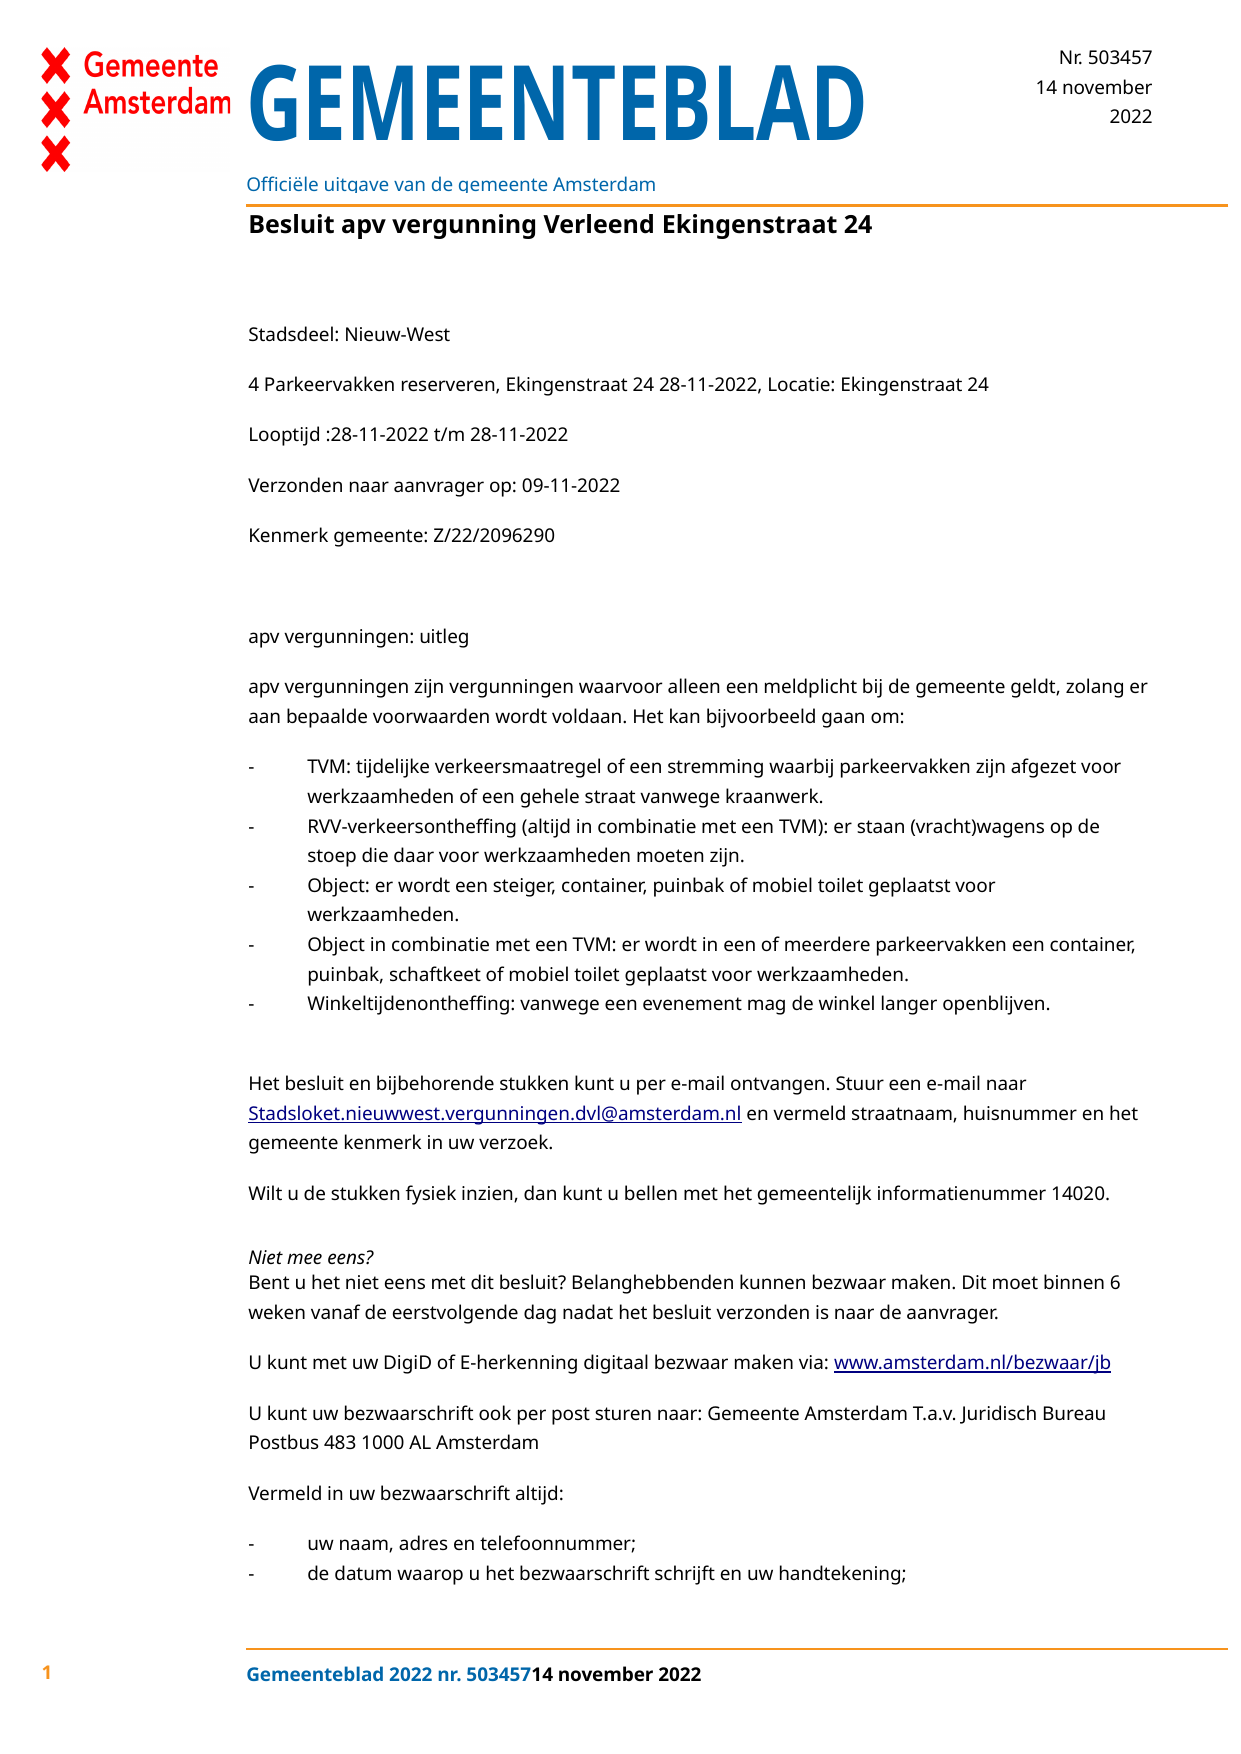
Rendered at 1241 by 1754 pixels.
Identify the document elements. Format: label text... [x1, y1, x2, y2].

text U kunt met uw DigiD of E-herkenning digitaal bezwaar maken via: www.amsterdam.nl/bezwaar/jb [248, 1349, 1152, 1375]
list uw naam, adres en telefoonnummer; [248, 1530, 1152, 1556]
list Object: er wordt een steiger, container, puinbak of mobiel toilet geplaatst voor werkzaamheden. [248, 872, 1152, 927]
text Kenmerk gemeente: Z/22/2096290 [248, 522, 1152, 548]
text Stadsdeel: Nieuw-West [248, 321, 1152, 346]
list Object in combinatie met een TVM: er wordt in een of meerdere parkeervakken een container, puinbak, schaftkeet of mobiel toilet geplaatst voor werkzaamheden. [248, 931, 1152, 986]
text U kunt uw bezwaarschrift ook per post sturen naar: Gemeente Amsterdam T.a.v. Juridisch Bureau Postbus 483 1000 AL Amsterdam [248, 1400, 1152, 1455]
text Looptijd :28-11-2022 t/m 28-11-2022 [248, 422, 1152, 447]
text Vermeld in uw bezwaarschrift altijd: [248, 1480, 1152, 1506]
text Niet mee eens? [248, 1244, 1152, 1269]
text Besluit apv vergunning Verleend Ekingenstraat 24 [248, 207, 1152, 241]
text Het besluit en bijbehorende stukken kunt u per e-mail ontvangen. Stuur een e-mail naar Stadsloket.nieuwwest.vergunningen.dvl@amsterdam.nl en vermeld straatnaam, huisnummer en het gemeente kenmerk in uw verzoek. [248, 1070, 1152, 1155]
text Verzonden naar aanvrager op: 09-11-2022 [248, 472, 1152, 498]
text 4 Parkeervakken reserveren, Ekingenstraat 24 28-11-2022, Locatie: Ekingenstraat 24 [248, 371, 1152, 397]
list de datum waarop u het bezwaarschrift schrijft en uw handtekening; [248, 1560, 1152, 1586]
text Bent u het niet eens met dit besluit? Belanghebbenden kunnen bezwaar maken. Dit moet binnen 6 weken vanaf de eerstvolgende dag nadat het besluit verzonden is naar de aanvrager. [248, 1269, 1152, 1325]
list Winkeltijdenontheffing: vanwege een evenement mag de winkel langer openblijven. [248, 990, 1152, 1016]
list RVV-verkeersontheffing (altijd in combinatie met een TVM): er staan (vracht)wagens op de stoep die daar voor werkzaamheden moeten zijn. [248, 813, 1152, 868]
list TVM: tijdelijke verkeersmaatregel of een stremming waarbij parkeervakken zijn afgezet voor werkzaamheden of een gehele straat vanwege kraanwerk. [248, 754, 1152, 809]
text apv vergunningen: uitleg [248, 623, 1152, 649]
text Wilt u de stukken fysiek inzien, dan kunt u bellen met het gemeentelijk informatienummer 14020. [248, 1180, 1152, 1206]
picture [41, 47, 231, 172]
text apv vergunningen zijn vergunningen waarvoor alleen een meldplicht bij de gemeente geldt, zolang er aan bepaalde voorwaarden wordt voldaan. Het kan bijvoorbeeld gaan om: [248, 674, 1152, 729]
